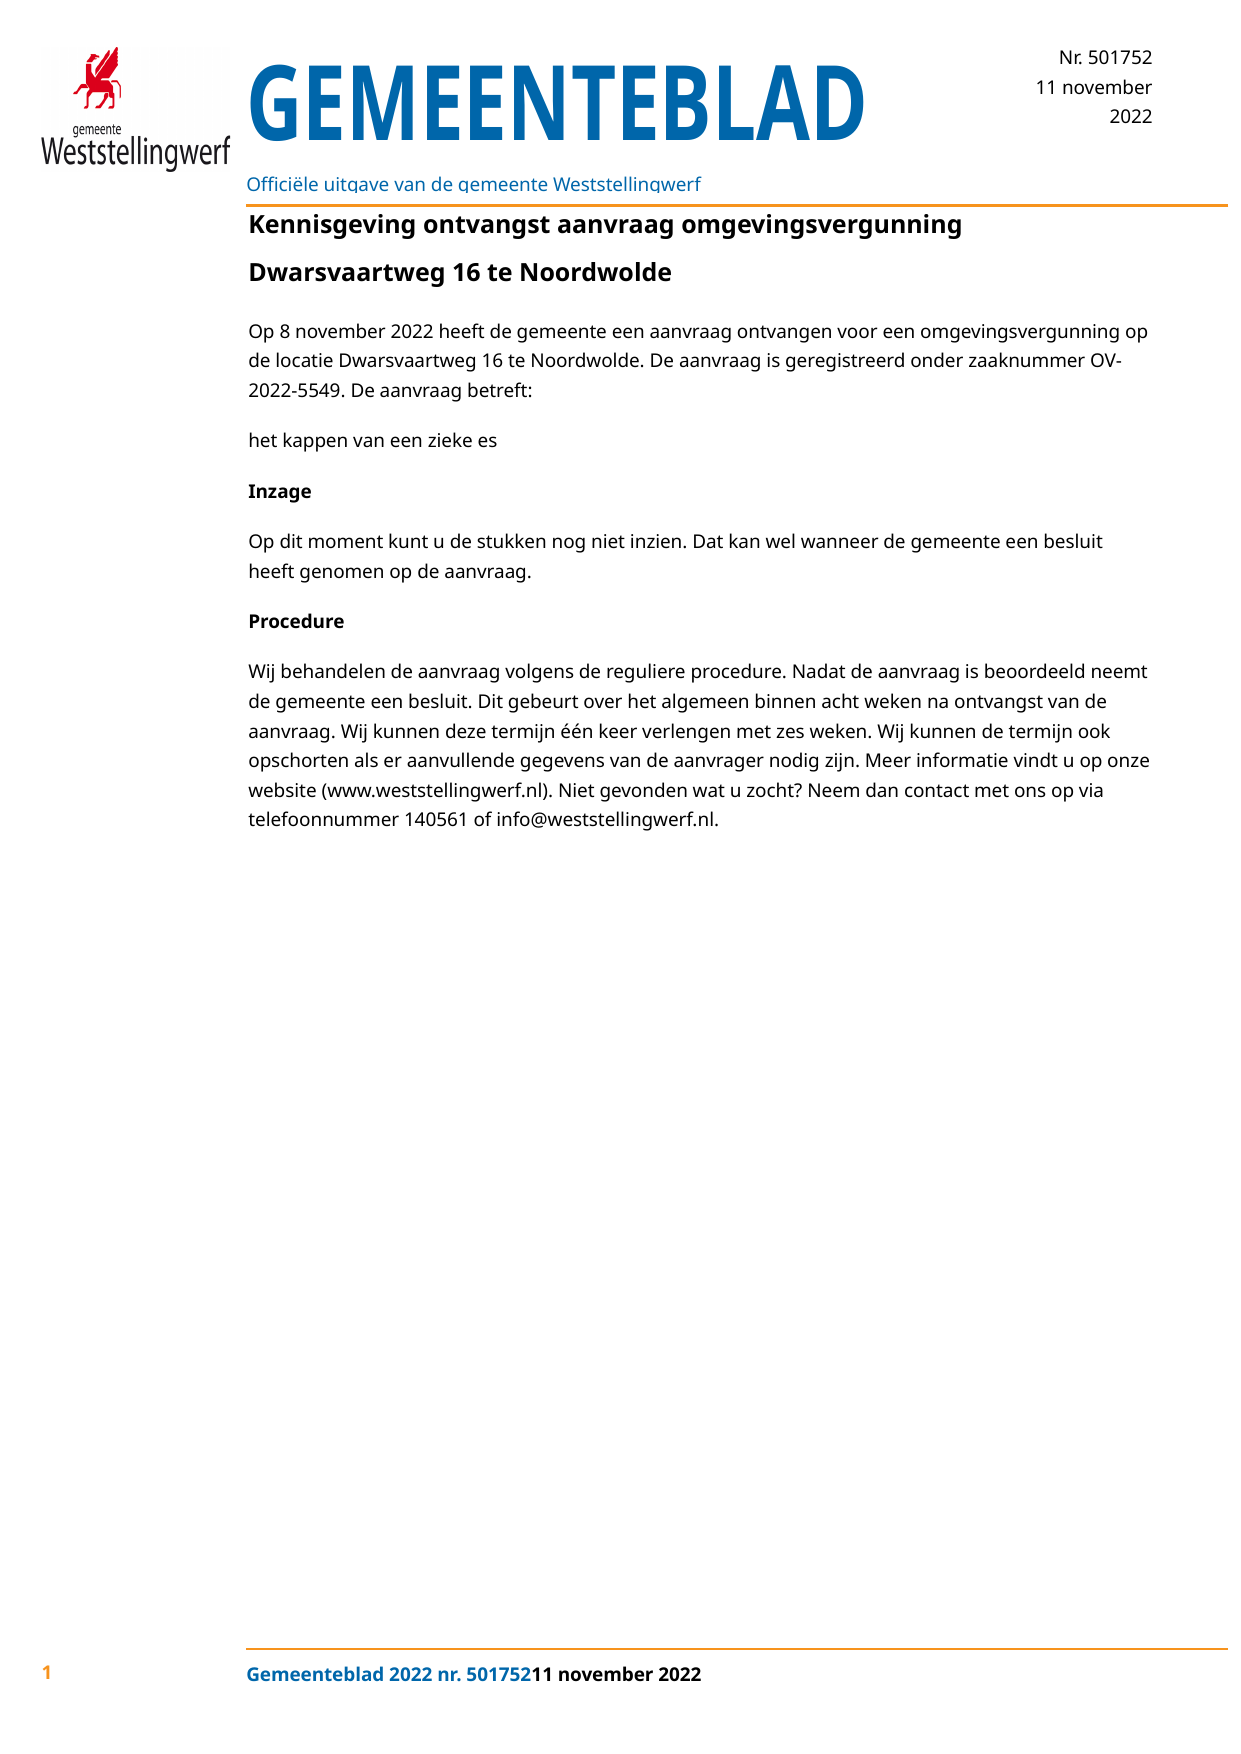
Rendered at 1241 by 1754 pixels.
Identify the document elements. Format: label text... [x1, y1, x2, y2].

text Kennisgeving ontvangst aanvraag omgevingsvergunning Dwarsvaartweg 16 te Noordwolde [248, 207, 1152, 288]
text Procedure [248, 608, 1152, 634]
picture [41, 47, 231, 172]
text Op dit moment kunt u de stukken nog niet inzien. Dat kan wel wanneer de gemeente een besluit heeft genomen op de aanvraag. [248, 528, 1152, 584]
text het kappen van een zieke es [248, 427, 1152, 453]
text Wij behandelen de aanvraag volgens de reguliere procedure. Nadat de aanvraag is beoordeeld neemt de gemeente een besluit. Dit gebeurt over het algemeen binnen acht weken na ontvangst van de aanvraag. Wij kunnen deze termijn één keer verlengen met zes weken. Wij kunnen de termijn ook opschorten als er aanvullende gegevens van de aanvrager nodig zijn. Meer informatie vindt u op onze website (www.weststellingwerf.nl). Niet gevonden wat u zocht? Neem dan contact met ons op via telefoonnummer 140561 of info@weststellingwerf.nl. [248, 659, 1152, 832]
text Inzage [248, 478, 1152, 504]
text Op 8 november 2022 heeft de gemeente een aanvraag ontvangen voor een omgevingsvergunning op de locatie Dwarsvaartweg 16 te Noordwolde. De aanvraag is geregistreerd onder zaaknummer OV-2022-5549. De aanvraag betreft: [248, 318, 1152, 403]
